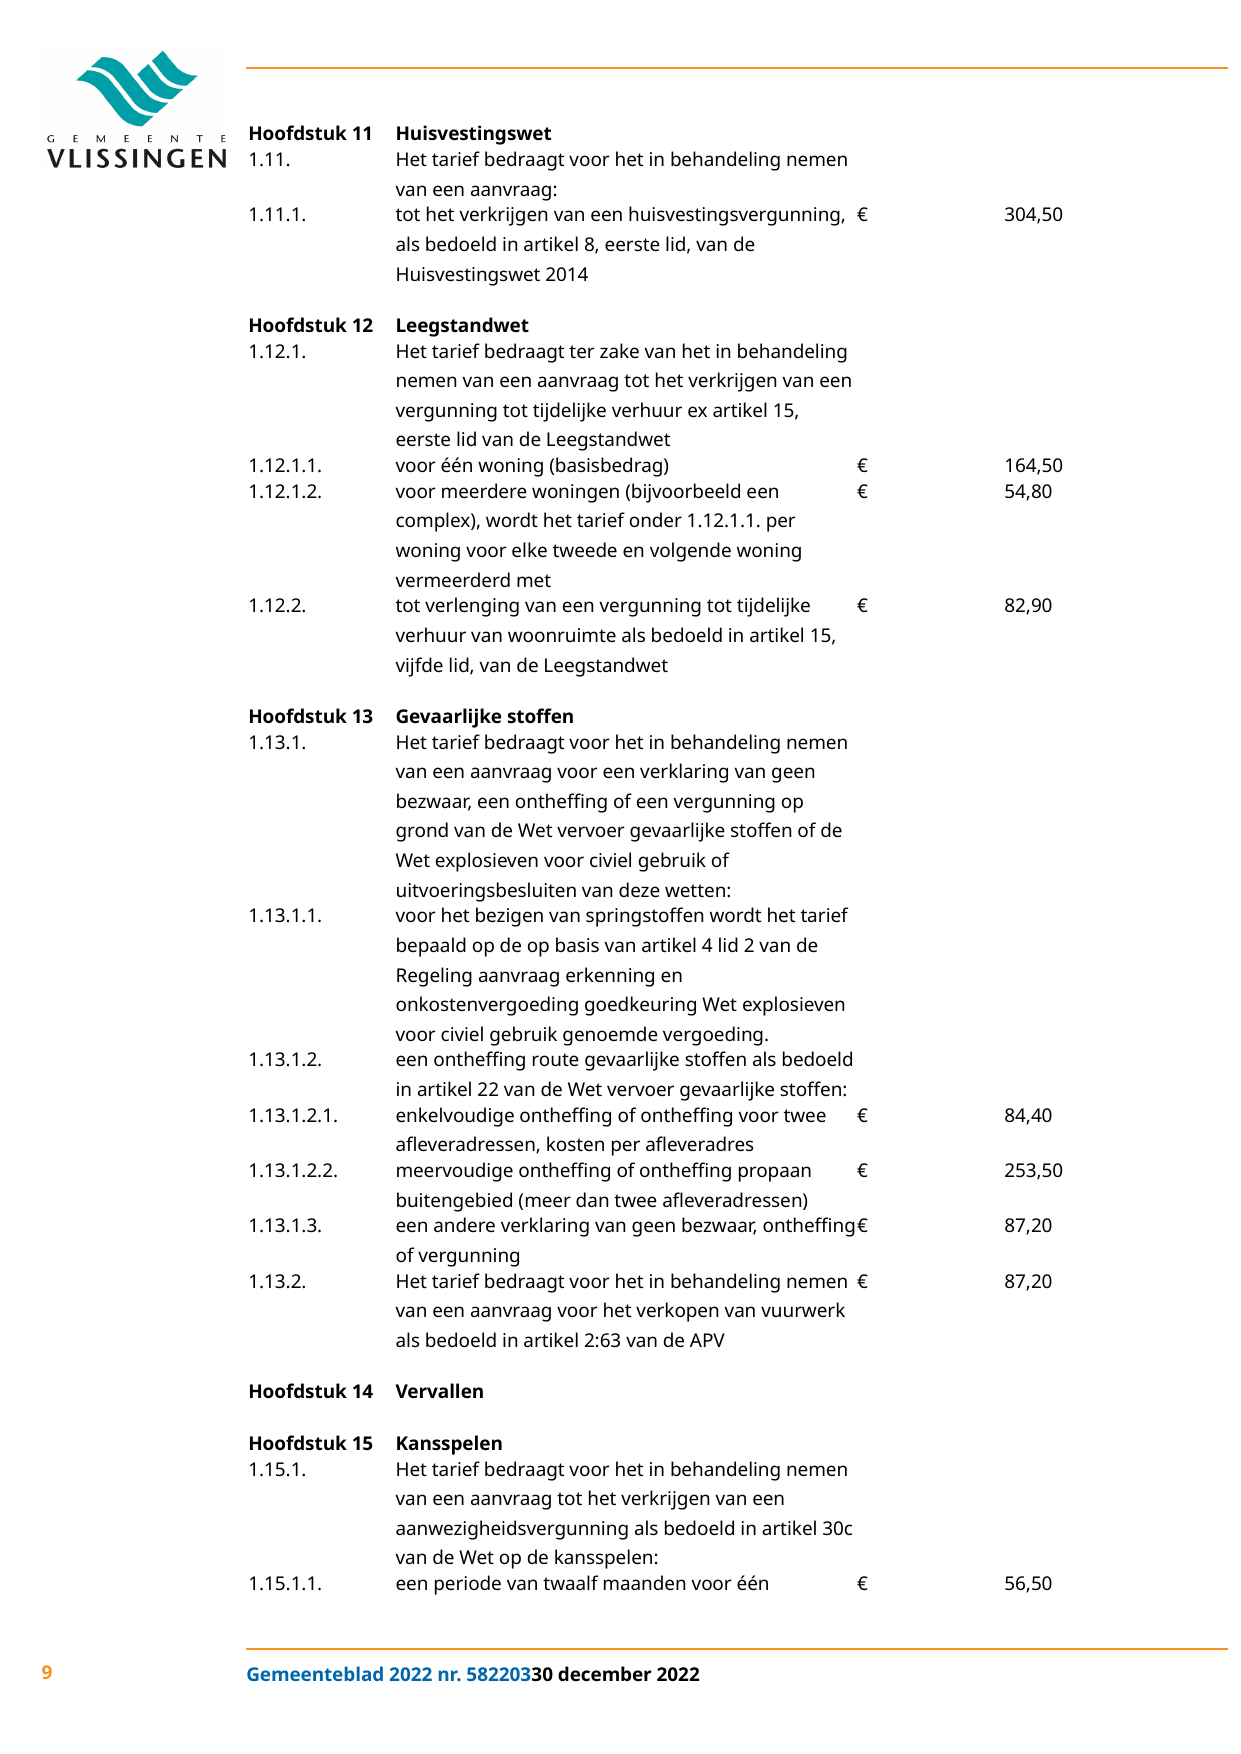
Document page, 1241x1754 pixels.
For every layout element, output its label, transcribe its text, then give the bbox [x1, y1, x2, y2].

table_cell [857, 1430, 1004, 1456]
table_cell € [857, 1102, 1004, 1157]
table_cell Kansspelen [395, 1430, 857, 1456]
table_cell Het tarief bedraagt voor het in behandeling nemen van een aanvraag: [395, 146, 857, 202]
table_cell 87,20 [1004, 1268, 1152, 1353]
table_cell 253,50 [1004, 1157, 1152, 1213]
table_cell 1.13.1.1. [248, 903, 395, 1047]
table_cell 54,80 [1004, 478, 1152, 593]
table_cell 1.11.1. [248, 202, 395, 286]
table_cell Hoofdstuk 11 [248, 121, 395, 146]
table_cell 1.12.2. [248, 593, 395, 677]
table_cell [857, 1379, 1004, 1404]
table_cell Het tarief bedraagt voor het in behandeling nemen van een aanvraag voor het verkopen van vuurwerk als bedoeld in artikel 2:63 van de APV [395, 1268, 857, 1353]
table_cell € [857, 202, 1004, 286]
table_cell 1.13.1.2.1. [248, 1102, 395, 1157]
table_cell [1004, 1379, 1152, 1404]
table_cell 82,90 [1004, 593, 1152, 677]
table_cell 304,50 [1004, 202, 1152, 286]
table_cell [857, 1353, 1004, 1378]
table_cell voor meerdere woningen (bijvoorbeeld een complex), wordt het tarief onder 1.12.1.1. per woning voor elke tweede en volgende woning vermeerderd met [395, 478, 857, 593]
table_cell [1004, 146, 1152, 202]
table_cell 84,40 [1004, 1102, 1152, 1157]
table_cell [1004, 95, 1152, 121]
table_cell 1.13.1.2. [248, 1047, 395, 1102]
table_cell een periode van twaalf maanden voor één [395, 1570, 857, 1596]
table_cell 1.12.1. [248, 338, 395, 452]
table_cell 1.12.1.2. [248, 478, 395, 593]
table_cell [1004, 1353, 1152, 1378]
table_cell [1004, 1047, 1152, 1102]
table_cell enkelvoudige ontheffing of ontheffing voor twee afleveradressen, kosten per afleveradres [395, 1102, 857, 1157]
table_cell 1.15.1.1. [248, 1570, 395, 1596]
table_cell 1.11. [248, 146, 395, 202]
table_cell voor het bezigen van springstoffen wordt het tarief bepaald op de op basis van artikel 4 lid 2 van de Regeling aanvraag erkenning en onkostenvergoeding goedkeuring Wet explosieven voor civiel gebruik genoemde vergoeding. [395, 903, 857, 1047]
table_cell [857, 1404, 1004, 1430]
table_cell € [857, 1213, 1004, 1268]
table_cell [248, 95, 395, 121]
table_cell [857, 678, 1004, 703]
table_cell Het tarief bedraagt voor het in behandeling nemen van een aanvraag tot het verkrijgen van een aanwezigheidsvergunning als bedoeld in artikel 30c van de Wet op de kansspelen: [395, 1456, 857, 1570]
table_cell meervoudige ontheffing of ontheffing propaan buitengebied (meer dan twee afleveradressen) [395, 1157, 857, 1213]
table_cell tot verlenging van een vergunning tot tijdelijke verhuur van woonruimte als bedoeld in artikel 15, vijfde lid, van de Leegstandwet [395, 593, 857, 677]
table_cell [395, 678, 857, 703]
table_cell [395, 1404, 857, 1430]
table_cell € [857, 593, 1004, 677]
table_cell [1004, 703, 1152, 729]
table_cell € [857, 478, 1004, 593]
table_cell [1004, 312, 1152, 338]
table_cell [857, 903, 1004, 1047]
table_cell Het tarief bedraagt ter zake van het in behandeling nemen van een aanvraag tot het verkrijgen van een vergunning tot tijdelijke verhuur ex artikel 15, eerste lid van de Leegstandwet [395, 338, 857, 452]
table_cell 1.15.1. [248, 1456, 395, 1570]
table_cell [857, 286, 1004, 312]
table_cell [857, 146, 1004, 202]
table_cell [857, 338, 1004, 452]
table_cell € [857, 1570, 1004, 1596]
table_cell Het tarief bedraagt voor het in behandeling nemen van een aanvraag voor een verklaring van geen bezwaar, een ontheffing of een vergunning op grond van de Wet vervoer gevaarlijke stoffen of de Wet explosieven voor civiel gebruik of uitvoeringsbesluiten van deze wetten: [395, 729, 857, 903]
table_cell € [857, 1157, 1004, 1213]
table_cell 1.13.1. [248, 729, 395, 903]
table_cell [1004, 121, 1152, 146]
table_cell [1004, 1430, 1152, 1456]
table_cell [857, 95, 1004, 121]
table_cell [1004, 903, 1152, 1047]
table_cell € [857, 453, 1004, 478]
table_cell Gevaarlijke stoffen [395, 703, 857, 729]
table_cell voor één woning (basisbedrag) [395, 453, 857, 478]
table_cell [1004, 729, 1152, 903]
table_cell [857, 729, 1004, 903]
table_cell [857, 1456, 1004, 1570]
table_cell [1004, 1456, 1152, 1570]
table_cell Huisvestingswet [395, 121, 857, 146]
table_cell € [857, 1268, 1004, 1353]
table_cell Hoofdstuk 12 [248, 312, 395, 338]
table_cell 1.12.1.1. [248, 453, 395, 478]
table_cell [248, 678, 395, 703]
table_cell Vervallen [395, 1379, 857, 1404]
table_cell 56,50 [1004, 1570, 1152, 1596]
table_cell [857, 121, 1004, 146]
table_cell [248, 1404, 395, 1430]
table_cell [857, 703, 1004, 729]
table_cell [1004, 1404, 1152, 1430]
table_cell 1.13.2. [248, 1268, 395, 1353]
table_cell Hoofdstuk 15 [248, 1430, 395, 1456]
table_cell Hoofdstuk 14 [248, 1379, 395, 1404]
table_cell een ontheffing route gevaarlijke stoffen als bedoeld in artikel 22 van de Wet vervoer gevaarlijke stoffen: [395, 1047, 857, 1102]
table_cell 87,20 [1004, 1213, 1152, 1268]
table_cell 1.13.1.2.2. [248, 1157, 395, 1213]
table_cell [395, 1353, 857, 1378]
table_cell [1004, 286, 1152, 312]
table_cell [395, 95, 857, 121]
table_cell [1004, 678, 1152, 703]
table_cell tot het verkrijgen van een huisvestingsvergunning, als bedoeld in artikel 8, eerste lid, van de Huisvestingswet 2014 [395, 202, 857, 286]
table_cell 164,50 [1004, 453, 1152, 478]
table_cell [395, 286, 857, 312]
table_cell Leegstandwet [395, 312, 857, 338]
table_cell Hoofdstuk 13 [248, 703, 395, 729]
table_cell [857, 1047, 1004, 1102]
picture [41, 47, 231, 172]
table_cell [248, 286, 395, 312]
table_cell [857, 312, 1004, 338]
table_cell 1.13.1.3. [248, 1213, 395, 1268]
table_cell een andere verklaring van geen bezwaar, ontheffing of vergunning [395, 1213, 857, 1268]
table_cell [1004, 338, 1152, 452]
table_cell [248, 1353, 395, 1378]
